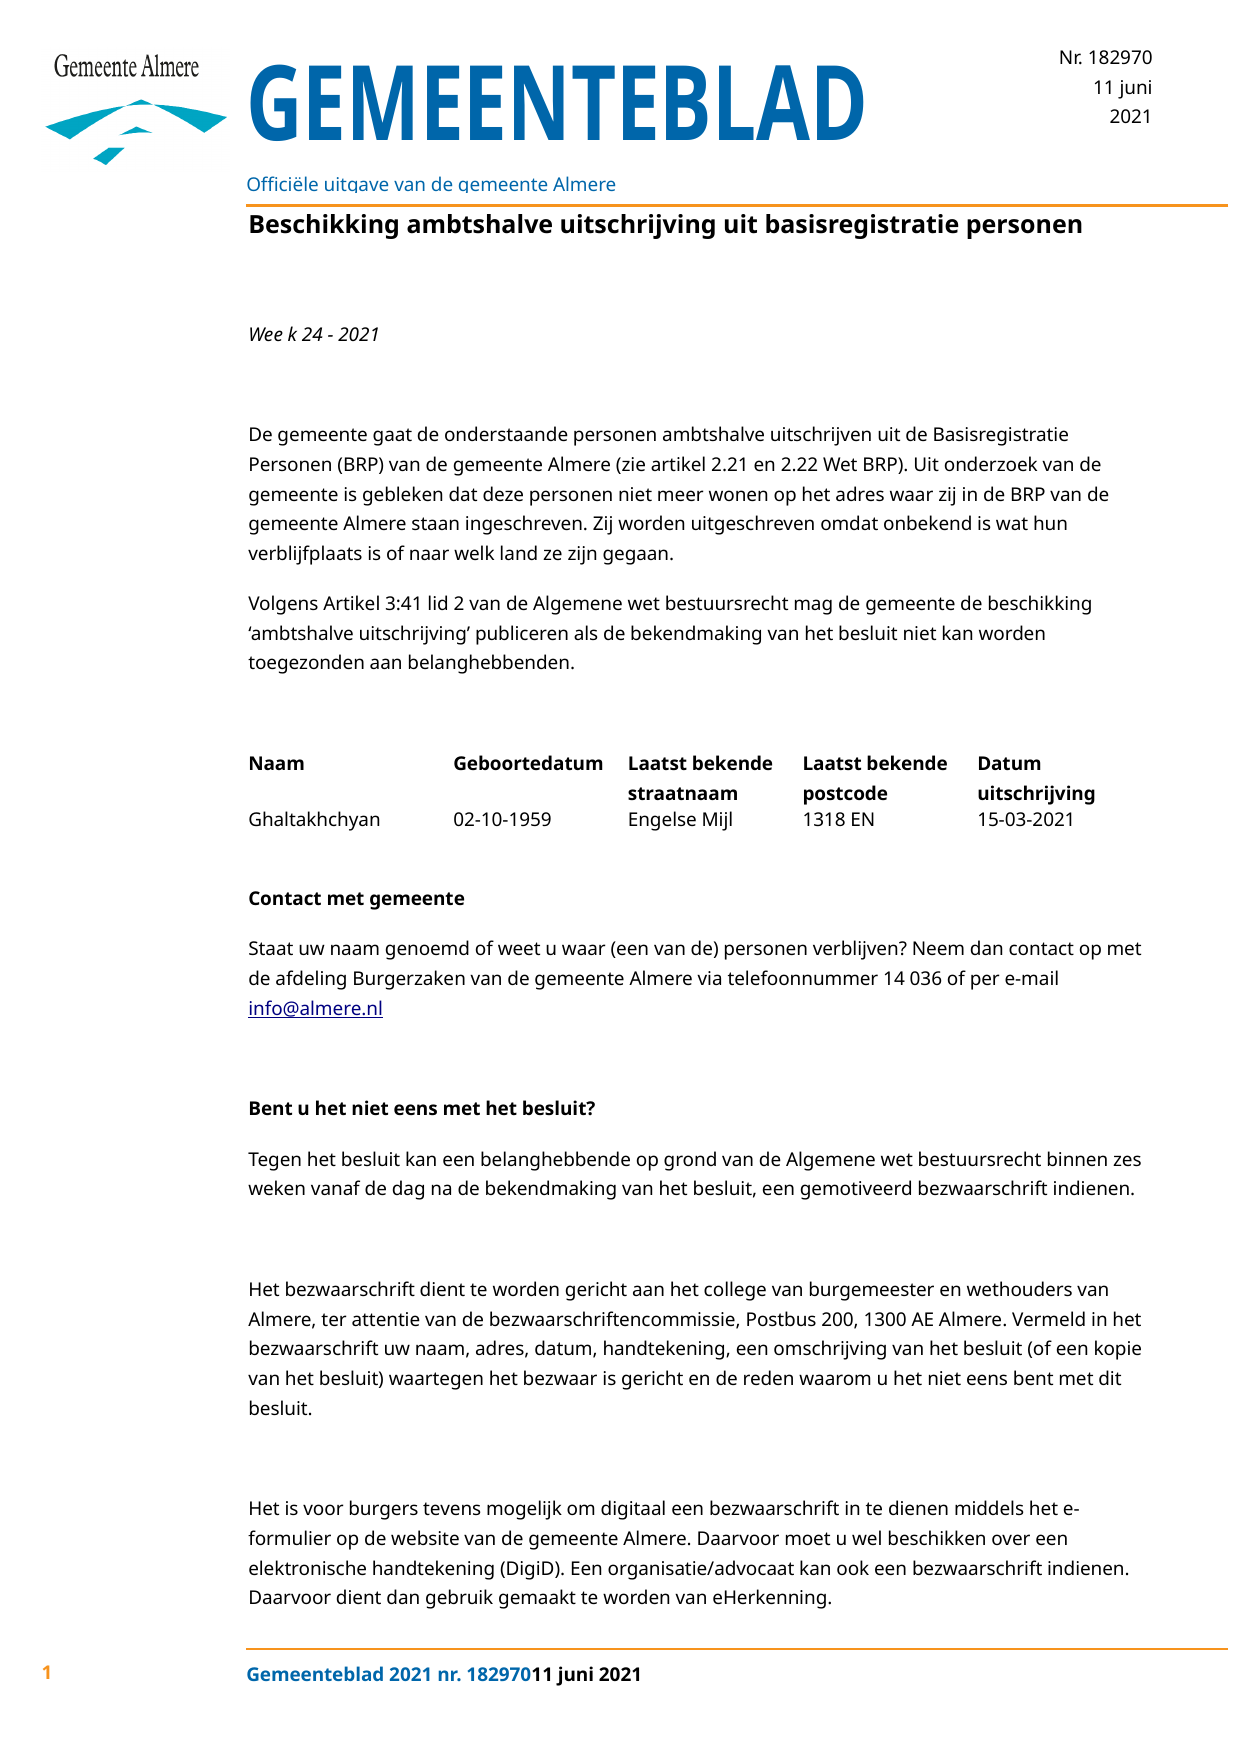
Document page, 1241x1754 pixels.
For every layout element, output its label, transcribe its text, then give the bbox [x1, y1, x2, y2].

text Het bezwaarschrift dient te worden gericht aan het college van burgemeester en wethouders van Almere, ter attentie van de bezwaarschriftencommissie, Postbus 200, 1300 AE Almere. Vermeld in het bezwaarschrift uw naam, adres, datum, handtekening, een omschrijving van het besluit (of een kopie van het besluit) waartegen het bezwaar is gericht en de reden waarom u het niet eens bent met dit besluit. [248, 1276, 1152, 1420]
table_cell 1318 EN [802, 806, 977, 831]
text Wee k 24 - 2021 [248, 321, 1152, 346]
text Tegen het besluit kan een belanghebbende op grond van de Algemene wet bestuursrecht binnen zes weken vanaf de dag na de bekendmaking van het besluit, een gemotiveerd bezwaarschrift indienen. [248, 1146, 1152, 1201]
table_header Geboortedatum [453, 750, 628, 806]
table_header Naam [248, 750, 453, 806]
text Staat uw naam genoemd of weet u waar (een van de) personen verblijven? Neem dan contact op met de afdeling Burgerzaken van de gemeente Almere via telefoonnummer 14 036 of per e-mail info@almere.nl [248, 936, 1152, 1020]
table_header Laatst bekende straatnaam [628, 750, 802, 806]
table_cell Engelse Mijl [628, 806, 802, 831]
text De gemeente gaat de onderstaande personen ambtshalve uitschrijven uit de Basisregistratie Personen (BRP) van de gemeente Almere (zie artikel 2.21 en 2.22 Wet BRP). Uit onderzoek van de gemeente is gebleken dat deze personen niet meer wonen op het adres waar zij in de BRP van de gemeente Almere staan ingeschreven. Zij worden uitgeschreven omdat onbekend is wat hun verblijfplaats is of naar welk land ze zijn gegaan. [248, 422, 1152, 566]
text Volgens Artikel 3:41 lid 2 van de Algemene wet bestuursrecht mag de gemeente de beschikking ‘ambtshalve uitschrijving’ publiceren als de bekendmaking van het besluit niet kan worden toegezonden aan belanghebbenden. [248, 590, 1152, 675]
text Beschikking ambtshalve uitschrijving uit basisregistratie personen [248, 207, 1152, 241]
table_cell 02-10-1959 [453, 806, 628, 831]
text Bent u het niet eens met het besluit? [248, 1096, 1152, 1121]
table_header Laatst bekende postcode [802, 750, 977, 806]
picture [41, 47, 231, 172]
table_cell Ghaltakhchyan [248, 806, 453, 831]
table_header Datum uitschrijving [977, 750, 1152, 806]
table_cell 15-03-2021 [977, 806, 1152, 831]
text Het is voor burgers tevens mogelijk om digitaal een bezwaarschrift in te dienen middels het e-formulier op de website van de gemeente Almere. Daarvoor moet u wel beschikken over een elektronische handtekening (DigiD). Een organisatie/advocaat kan ook een bezwaarschrift indienen. Daarvoor dient dan gebruik gemaakt te worden van eHerkenning. [248, 1496, 1152, 1610]
text Contact met gemeente [248, 885, 1152, 911]
